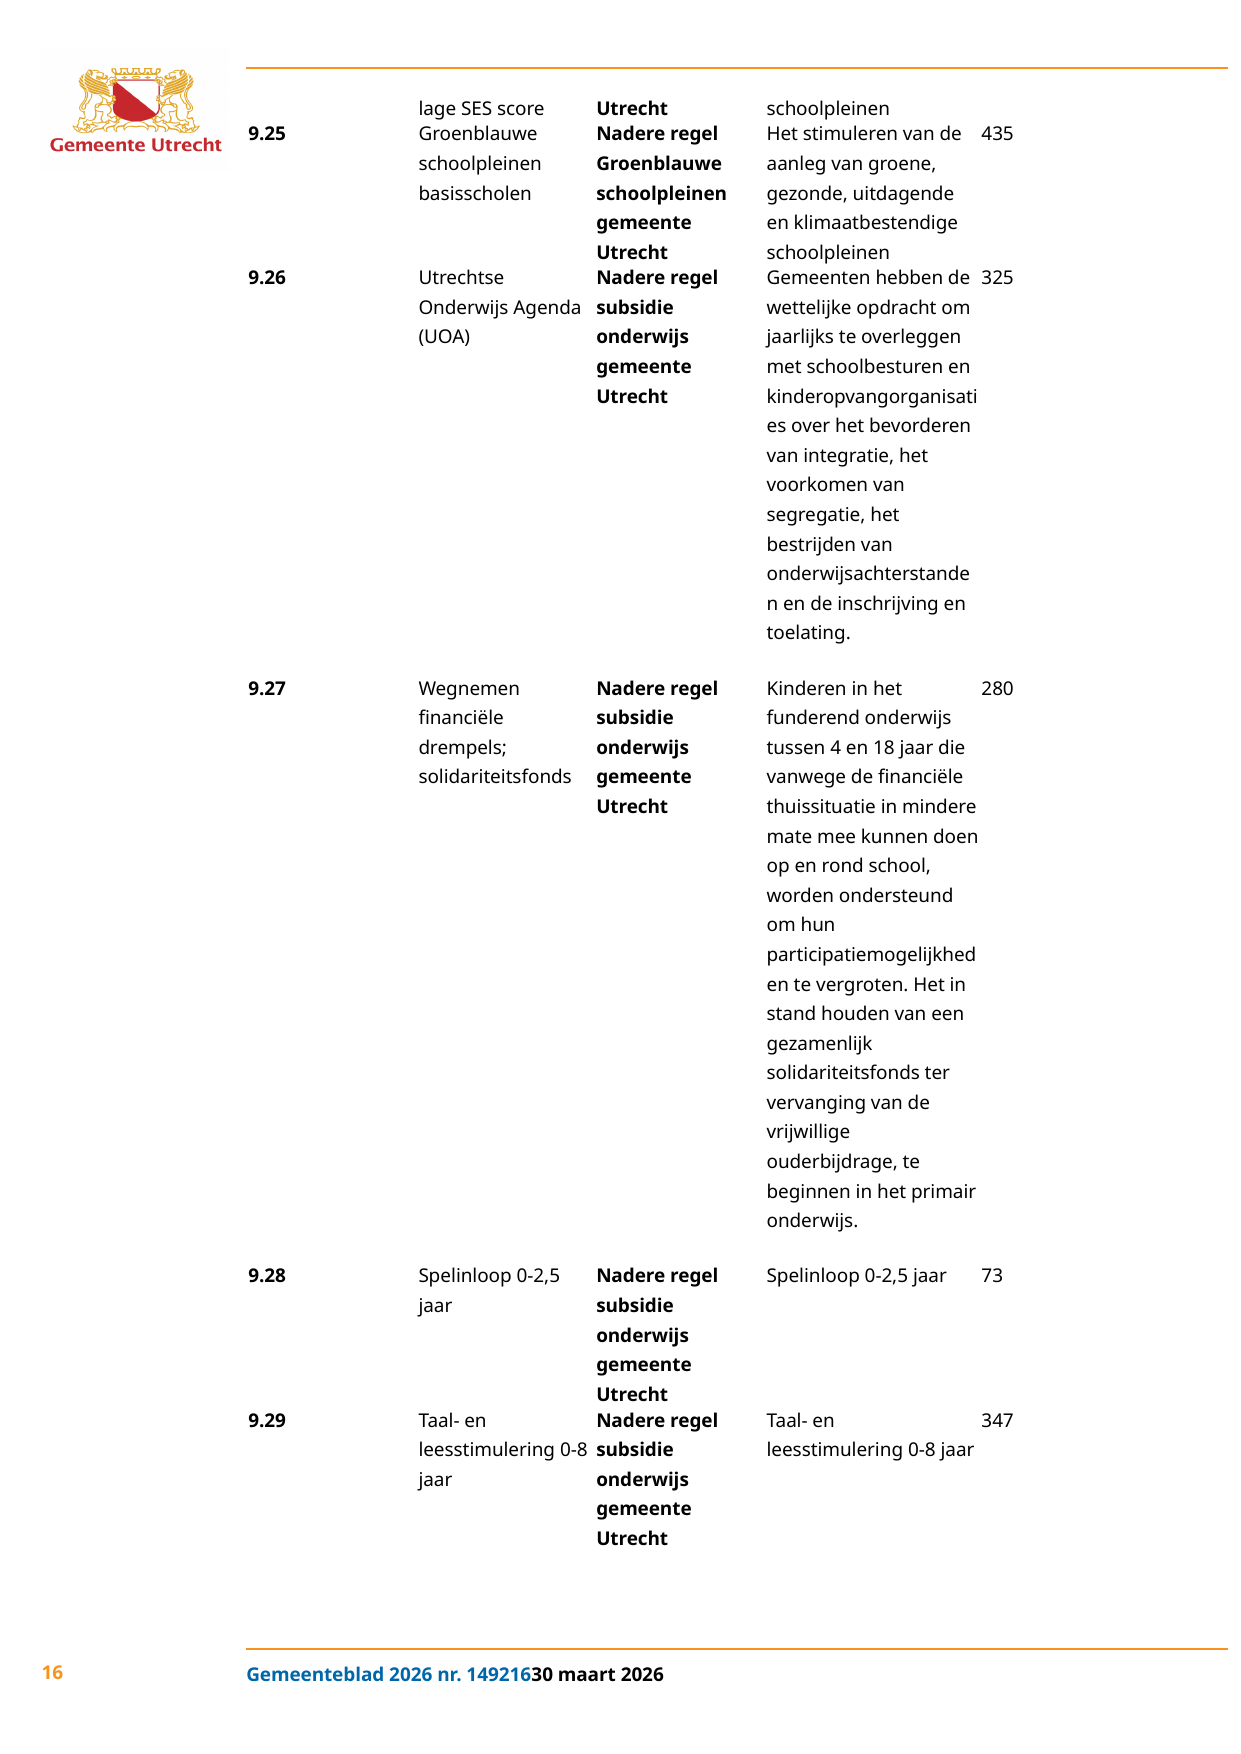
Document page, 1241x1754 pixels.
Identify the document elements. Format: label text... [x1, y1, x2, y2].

table_cell Nadere regel subsidie onderwijs gemeente Utrecht [596, 1407, 766, 1551]
table_cell Taal- en leesstimulering 0-8 jaar [766, 1407, 981, 1551]
table_cell 280 [981, 675, 1152, 1263]
table_cell 73 [981, 1263, 1152, 1407]
table_cell [248, 95, 418, 121]
table_cell [981, 95, 1152, 121]
table_cell Nadere regel Groenblauwe schoolpleinen gemeente Utrecht [596, 121, 766, 264]
table_cell schoolpleinen [766, 95, 981, 121]
table_cell 435 [981, 121, 1152, 264]
table_cell Wegnemen financiële drempels; solidariteitsfonds [418, 675, 596, 1263]
table_cell 9.29 [248, 1407, 418, 1551]
table_cell Nadere regel subsidie onderwijs gemeente Utrecht [596, 1263, 766, 1407]
table_cell 347 [981, 1407, 1152, 1551]
table_cell Gemeenten hebben de wettelijke opdracht om jaarlijks te overleggen met schoolbesturen en kinderopvangorganisaties over het bevorderen van integratie, het voorkomen van segregatie, het bestrijden van onderwijsachterstanden en de inschrijving en toelating. [766, 265, 981, 675]
table_cell 9.28 [248, 1263, 418, 1407]
table_cell 9.27 [248, 675, 418, 1263]
table_cell Nadere regel subsidie onderwijs gemeente Utrecht [596, 675, 766, 1263]
table_cell Utrechtse Onderwijs Agenda (UOA) [418, 265, 596, 675]
picture [41, 47, 231, 172]
table_cell Spelinloop 0-2,5 jaar [418, 1263, 596, 1407]
table_cell 325 [981, 265, 1152, 675]
table_cell Groenblauwe schoolpleinen basisscholen [418, 121, 596, 264]
table_cell Utrecht [596, 95, 766, 121]
table_cell Taal- en leesstimulering 0-8 jaar [418, 1407, 596, 1551]
table_cell lage SES score [418, 95, 596, 121]
table_cell Nadere regel subsidie onderwijs gemeente Utrecht [596, 265, 766, 675]
table_cell 9.25 [248, 121, 418, 264]
table_cell Het stimuleren van de aanleg van groene, gezonde, uitdagende en klimaatbestendige schoolpleinen [766, 121, 981, 264]
table_cell 9.26 [248, 265, 418, 675]
table_cell Kinderen in het funderend onderwijs tussen 4 en 18 jaar die vanwege de financiële thuissituatie in mindere mate mee kunnen doen op en rond school, worden ondersteund om hun participatiemogelijkheden te vergroten. Het in stand houden van een gezamenlijk solidariteitsfonds ter vervanging van de vrijwillige ouderbijdrage, te beginnen in het primair onderwijs. [766, 675, 981, 1263]
table_cell Spelinloop 0-2,5 jaar [766, 1263, 981, 1407]
